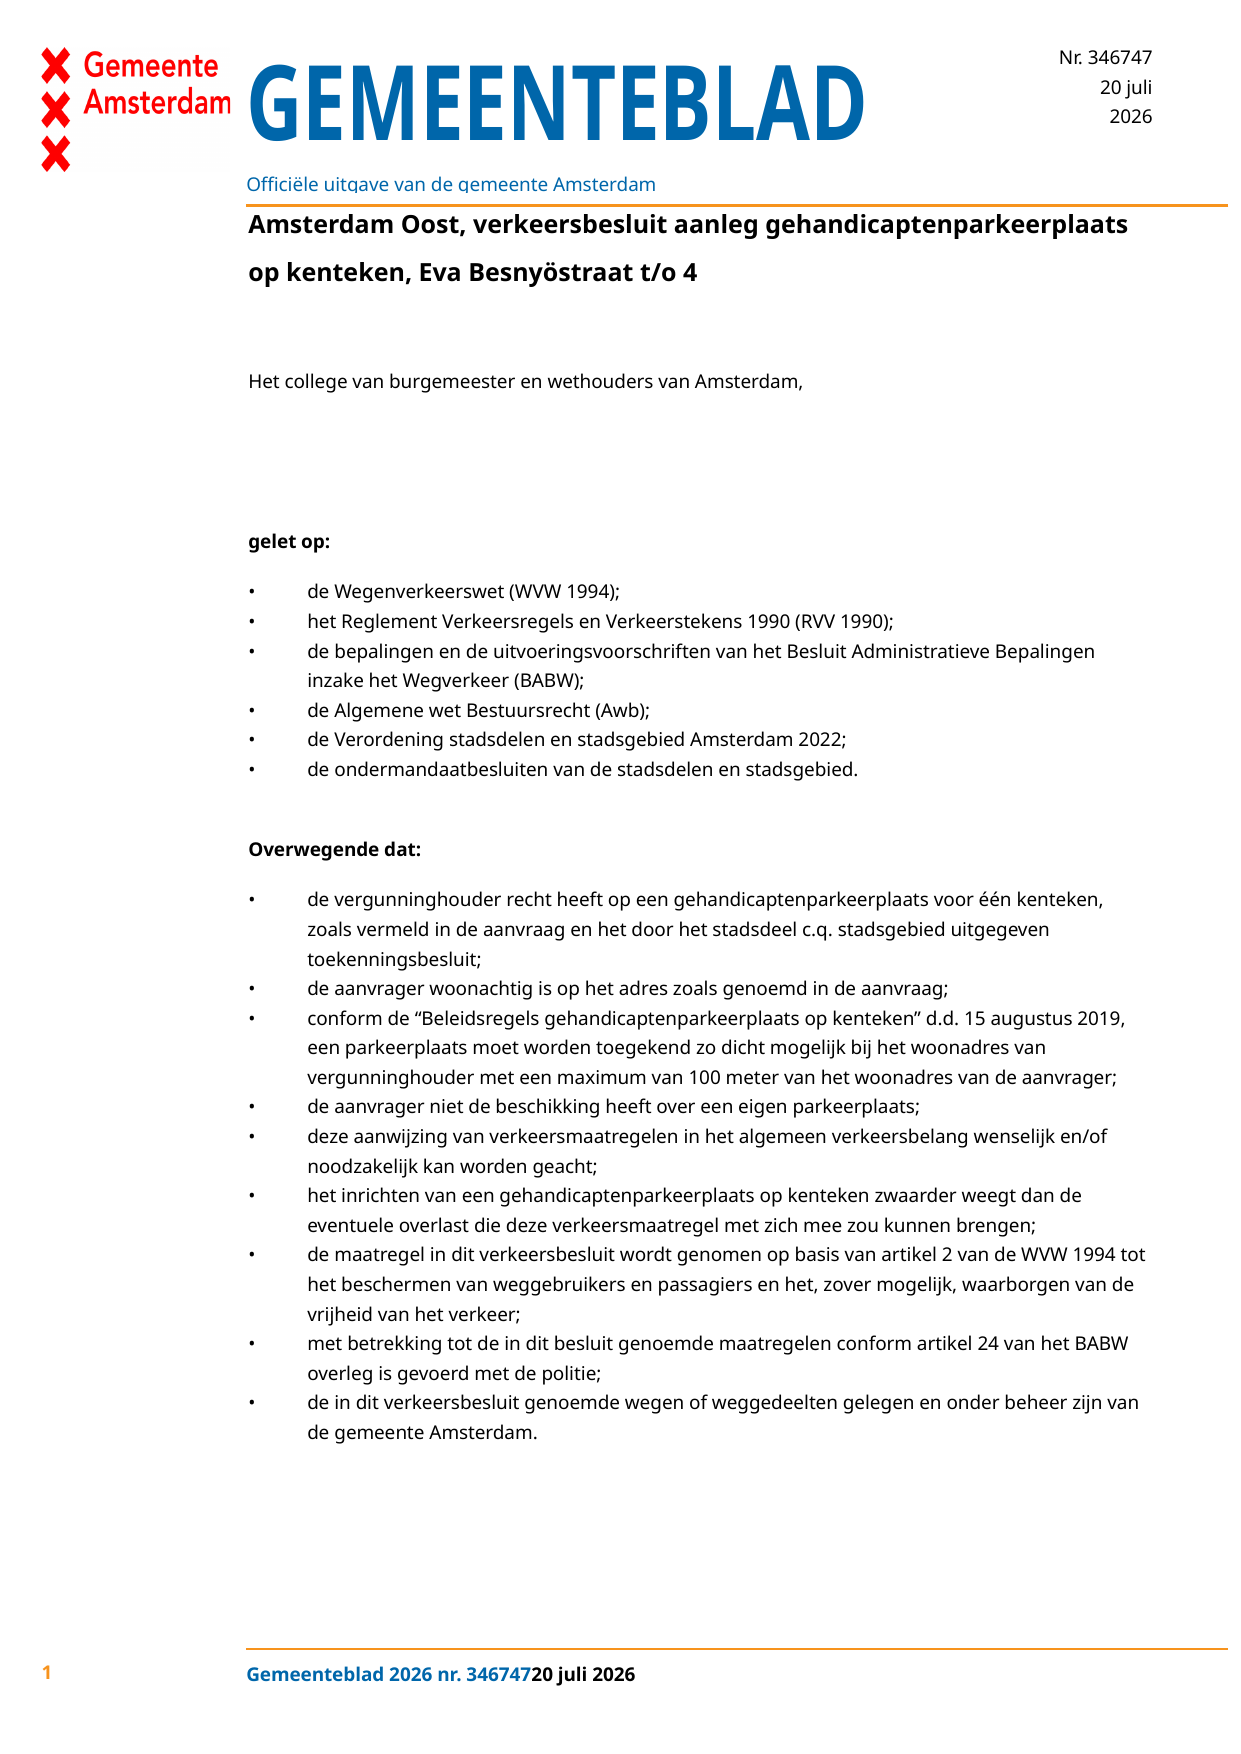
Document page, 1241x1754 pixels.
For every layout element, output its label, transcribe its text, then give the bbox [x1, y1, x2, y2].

text gelet op: [248, 528, 1152, 554]
list het Reglement Verkeersregels en Verkeerstekens 1990 (RVV 1990); [248, 608, 1152, 634]
list de in dit verkeersbesluit genoemde wegen of weggedeelten gelegen en onder beheer zijn van de gemeente Amsterdam. [248, 1389, 1152, 1445]
list de Verordening stadsdelen en stadsgebied Amsterdam 2022; [248, 727, 1152, 752]
list met betrekking tot de in dit besluit genoemde maatregelen conform artikel 24 van het BABW overleg is gevoerd met de politie; [248, 1330, 1152, 1386]
text Overwegende dat: [248, 836, 1152, 862]
list conform de “Beleidsregels gehandicaptenparkeerplaats op kenteken” d.d. 15 augustus 2019, een parkeerplaats moet worden toegekend zo dicht mogelijk bij het woonadres van vergunninghouder met een maximum van 100 meter van het woonadres van de aanvrager; [248, 1005, 1152, 1090]
list het inrichten van een gehandicaptenparkeerplaats op kenteken zwaarder weegt dan de eventuele overlast die deze verkeersmaatregel met zich mee zou kunnen brengen; [248, 1182, 1152, 1238]
list deze aanwijzing van verkeersmaatregelen in het algemeen verkeersbelang wenselijk en/of noodzakelijk kan worden geacht; [248, 1123, 1152, 1178]
list de aanvrager woonachtig is op het adres zoals genoemd in de aanvraag; [248, 975, 1152, 1001]
list de aanvrager niet de beschikking heeft over een eigen parkeerplaats; [248, 1094, 1152, 1119]
list de bepalingen en de uitvoeringsvoorschriften van het Besluit Administratieve Bepalingen inzake het Wegverkeer (BABW); [248, 638, 1152, 693]
text Amsterdam Oost, verkeersbesluit aanleg gehandicaptenparkeerplaats op kenteken, Eva Besnyöstraat t/o 4 [248, 207, 1152, 288]
text Het college van burgemeester en wethouders van Amsterdam, [248, 368, 1152, 394]
list de Algemene wet Bestuursrecht (Awb); [248, 697, 1152, 723]
list de vergunninghouder recht heeft op een gehandicaptenparkeerplaats voor één kenteken, zoals vermeld in de aanvraag en het door het stadsdeel c.q. stadsgebied uitgegeven toekenningsbesluit; [248, 887, 1152, 971]
list de ondermandaatbesluiten van de stadsdelen en stadsgebied. [248, 756, 1152, 782]
picture [41, 47, 231, 172]
list de maatregel in dit verkeersbesluit wordt genomen op basis van artikel 2 van de WVW 1994 tot het beschermen van weggebruikers en passagiers en het, zover mogelijk, waarborgen van de vrijheid van het verkeer; [248, 1242, 1152, 1326]
list de Wegenverkeerswet (WVW 1994); [248, 579, 1152, 604]
